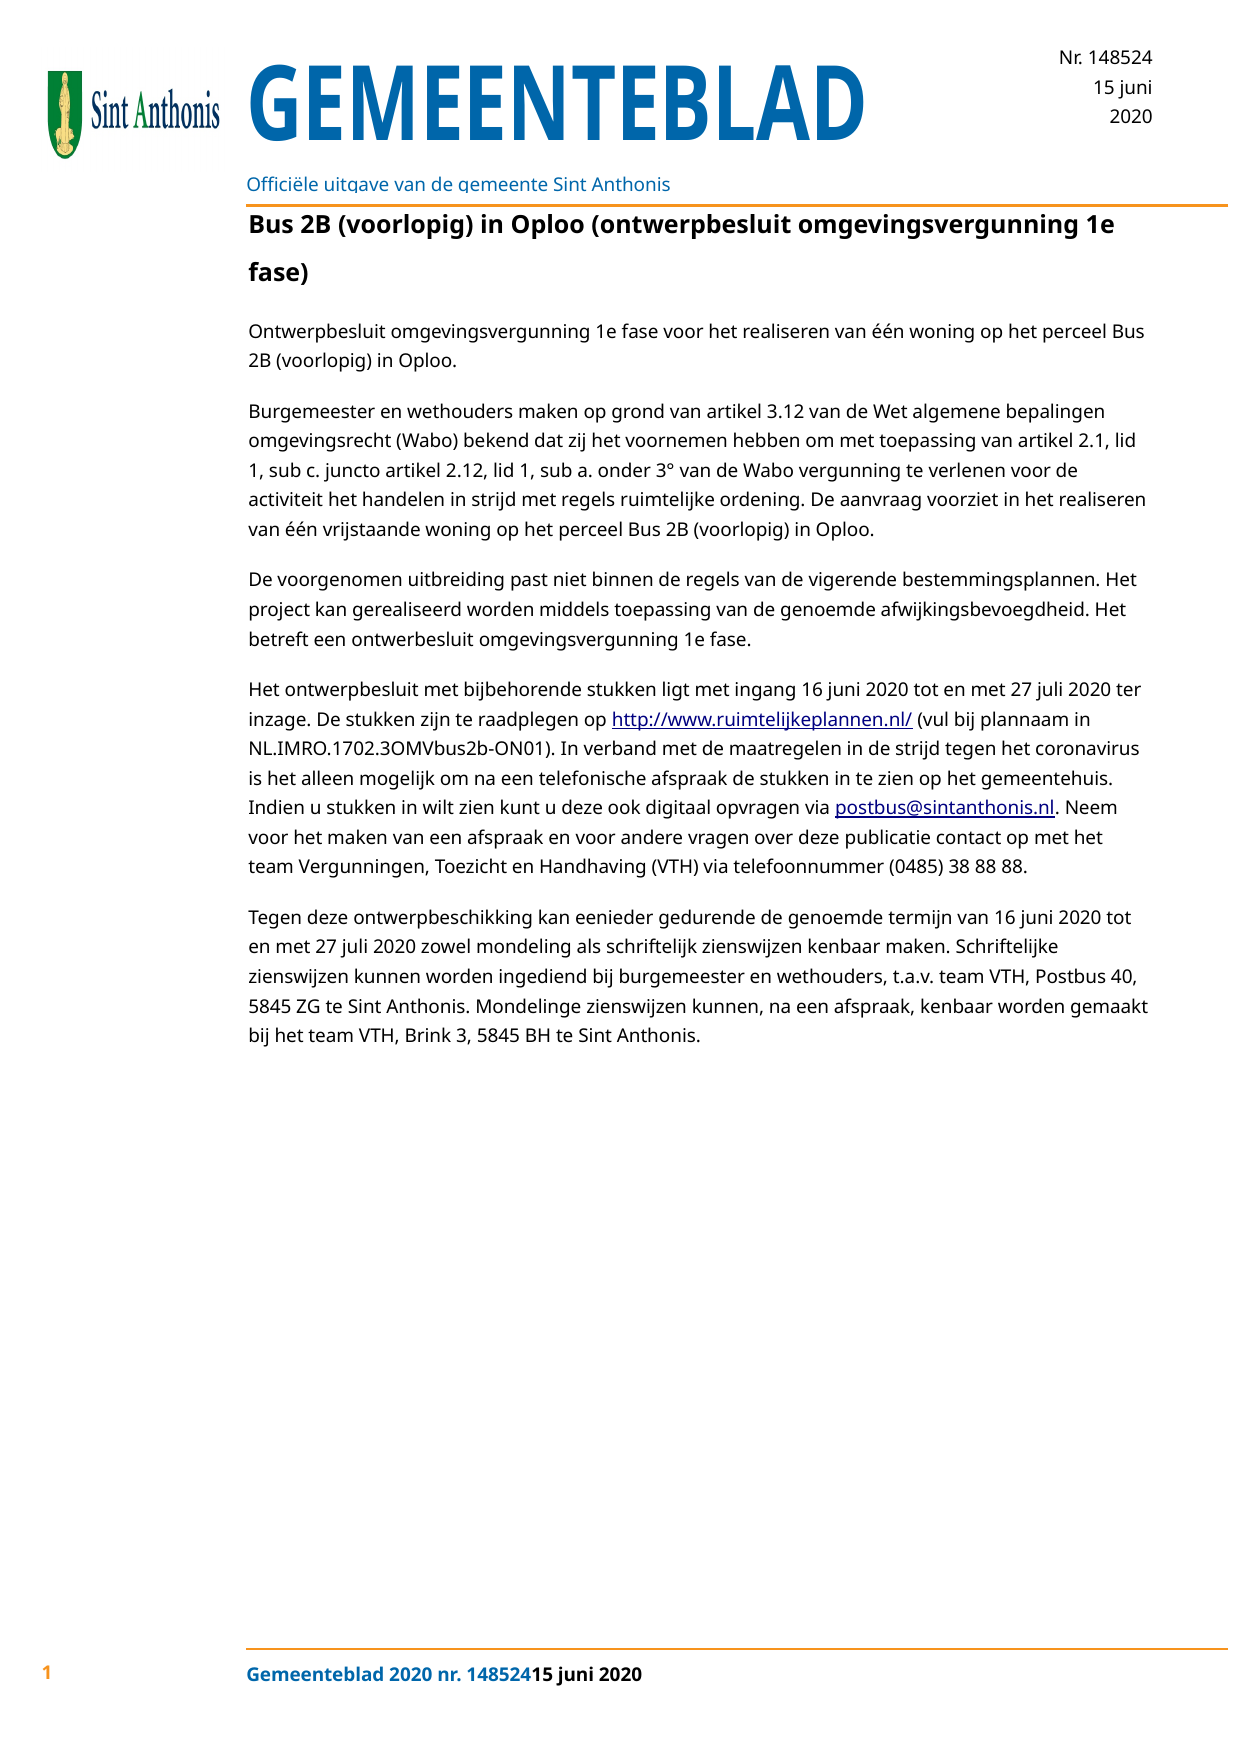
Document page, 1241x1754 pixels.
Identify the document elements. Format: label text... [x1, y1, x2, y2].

picture [41, 47, 231, 172]
text Burgemeester en wethouders maken op grond van artikel 3.12 van de Wet algemene bepalingen omgevingsrecht (Wabo) bekend dat zij het voornemen hebben om met toepassing van artikel 2.1, lid 1, sub c. juncto artikel 2.12, lid 1, sub a. onder 3° van de Wabo vergunning te verlenen voor de activiteit het handelen in strijd met regels ruimtelijke ordening. De aanvraag voorziet in het realiseren van één vrijstaande woning op het perceel Bus 2B (voorlopig) in Oploo. [248, 398, 1152, 542]
text Ontwerpbesluit omgevingsvergunning 1e fase voor het realiseren van één woning op het perceel Bus 2B (voorlopig) in Oploo. [248, 318, 1152, 373]
text Tegen deze ontwerpbeschikking kan eenieder gedurende de genoemde termijn van 16 juni 2020 tot en met 27 juli 2020 zowel mondeling als schriftelijk zienswijzen kenbaar maken. Schriftelijke zienswijzen kunnen worden ingediend bij burgemeester en wethouders, t.a.v. team VTH, Postbus 40, 5845 ZG te Sint Anthonis. Mondelinge zienswijzen kunnen, na een afspraak, kenbaar worden gemaakt bij het team VTH, Brink 3, 5845 BH te Sint Anthonis. [248, 904, 1152, 1048]
text De voorgenomen uitbreiding past niet binnen de regels van de vigerende bestemmingsplannen. Het project kan gerealiseerd worden middels toepassing van de genoemde afwijkingsbevoegdheid. Het betreft een ontwerbesluit omgevingsvergunning 1e fase. [248, 567, 1152, 652]
text Het ontwerpbesluit met bijbehorende stukken ligt met ingang 16 juni 2020 tot en met 27 juli 2020 ter inzage. De stukken zijn te raadplegen op http://www.ruimtelijkeplannen.nl/ (vul bij plannaam in NL.IMRO.1702.3OMVbus2b-ON01). In verband met de maatregelen in de strijd tegen het coronavirus is het alleen mogelijk om na een telefonische afspraak de stukken in te zien op het gemeentehuis. Indien u stukken in wilt zien kunt u deze ook digitaal opvragen via postbus@sintanthonis.nl. Neem voor het maken van een afspraak en voor andere vragen over deze publicatie contact op met het team Vergunningen, Toezicht en Handhaving (VTH) via telefoonnummer (0485) 38 88 88. [248, 676, 1152, 879]
text Bus 2B (voorlopig) in Oploo (ontwerpbesluit omgevingsvergunning 1e fase) [248, 207, 1152, 288]
